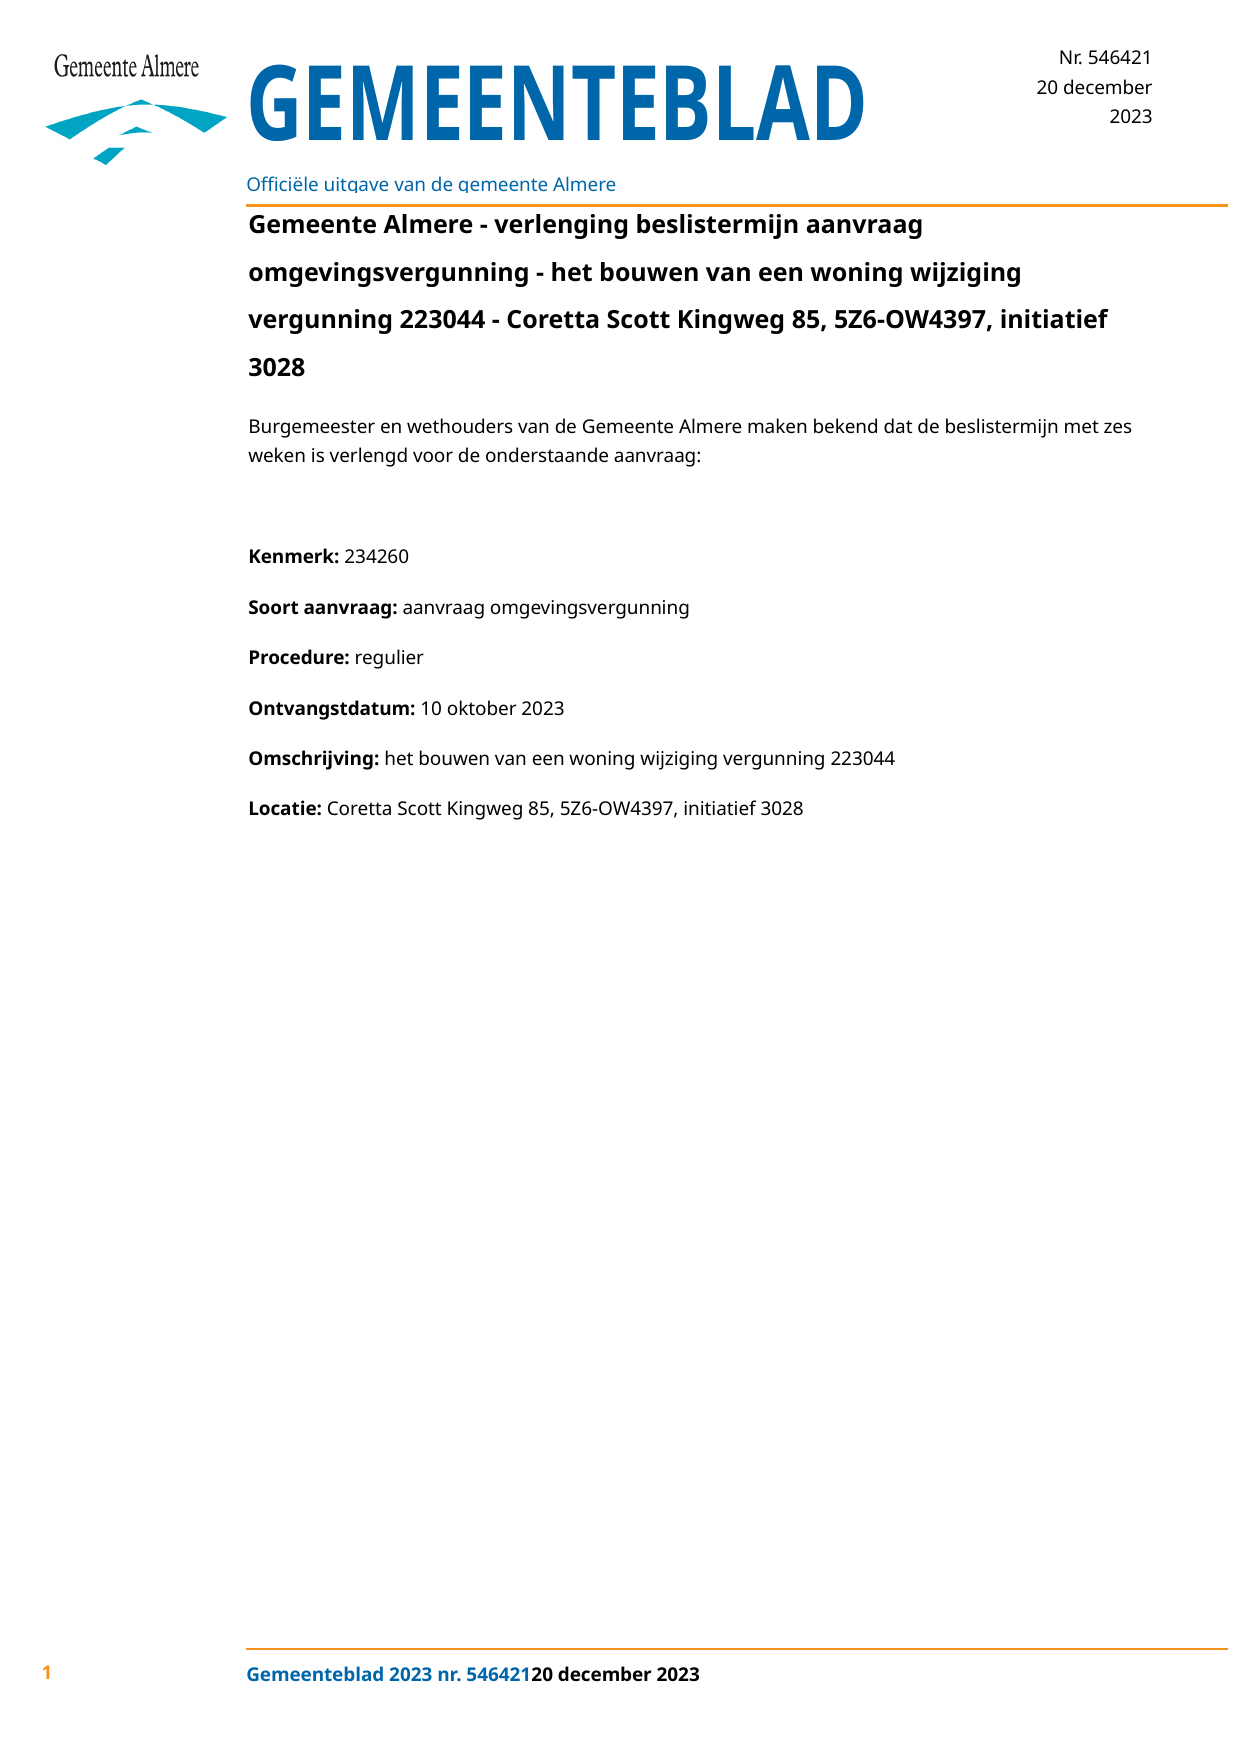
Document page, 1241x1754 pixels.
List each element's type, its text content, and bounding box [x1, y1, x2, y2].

text Soort aanvraag: aanvraag omgevingsvergunning [248, 594, 1152, 620]
picture [41, 47, 231, 172]
text Omschrijving: het bouwen van een woning wijziging vergunning 223044 [248, 745, 1152, 771]
text Burgemeester en wethouders van de Gemeente Almere maken bekend dat de beslistermijn met zes weken is verlengd voor de onderstaande aanvraag: [248, 413, 1152, 468]
text Ontvangstdatum: 10 oktober 2023 [248, 695, 1152, 721]
text Kenmerk: 234260 [248, 543, 1152, 569]
text Gemeente Almere - verlenging beslistermijn aanvraag omgevingsvergunning - het bouwen van een woning wijziging vergunning 223044 - Coretta Scott Kingweg 85, 5Z6-OW4397, initiatief 3028 [248, 207, 1152, 384]
text Procedure: regulier [248, 644, 1152, 670]
text Locatie: Coretta Scott Kingweg 85, 5Z6-OW4397, initiatief 3028 [248, 796, 1152, 821]
